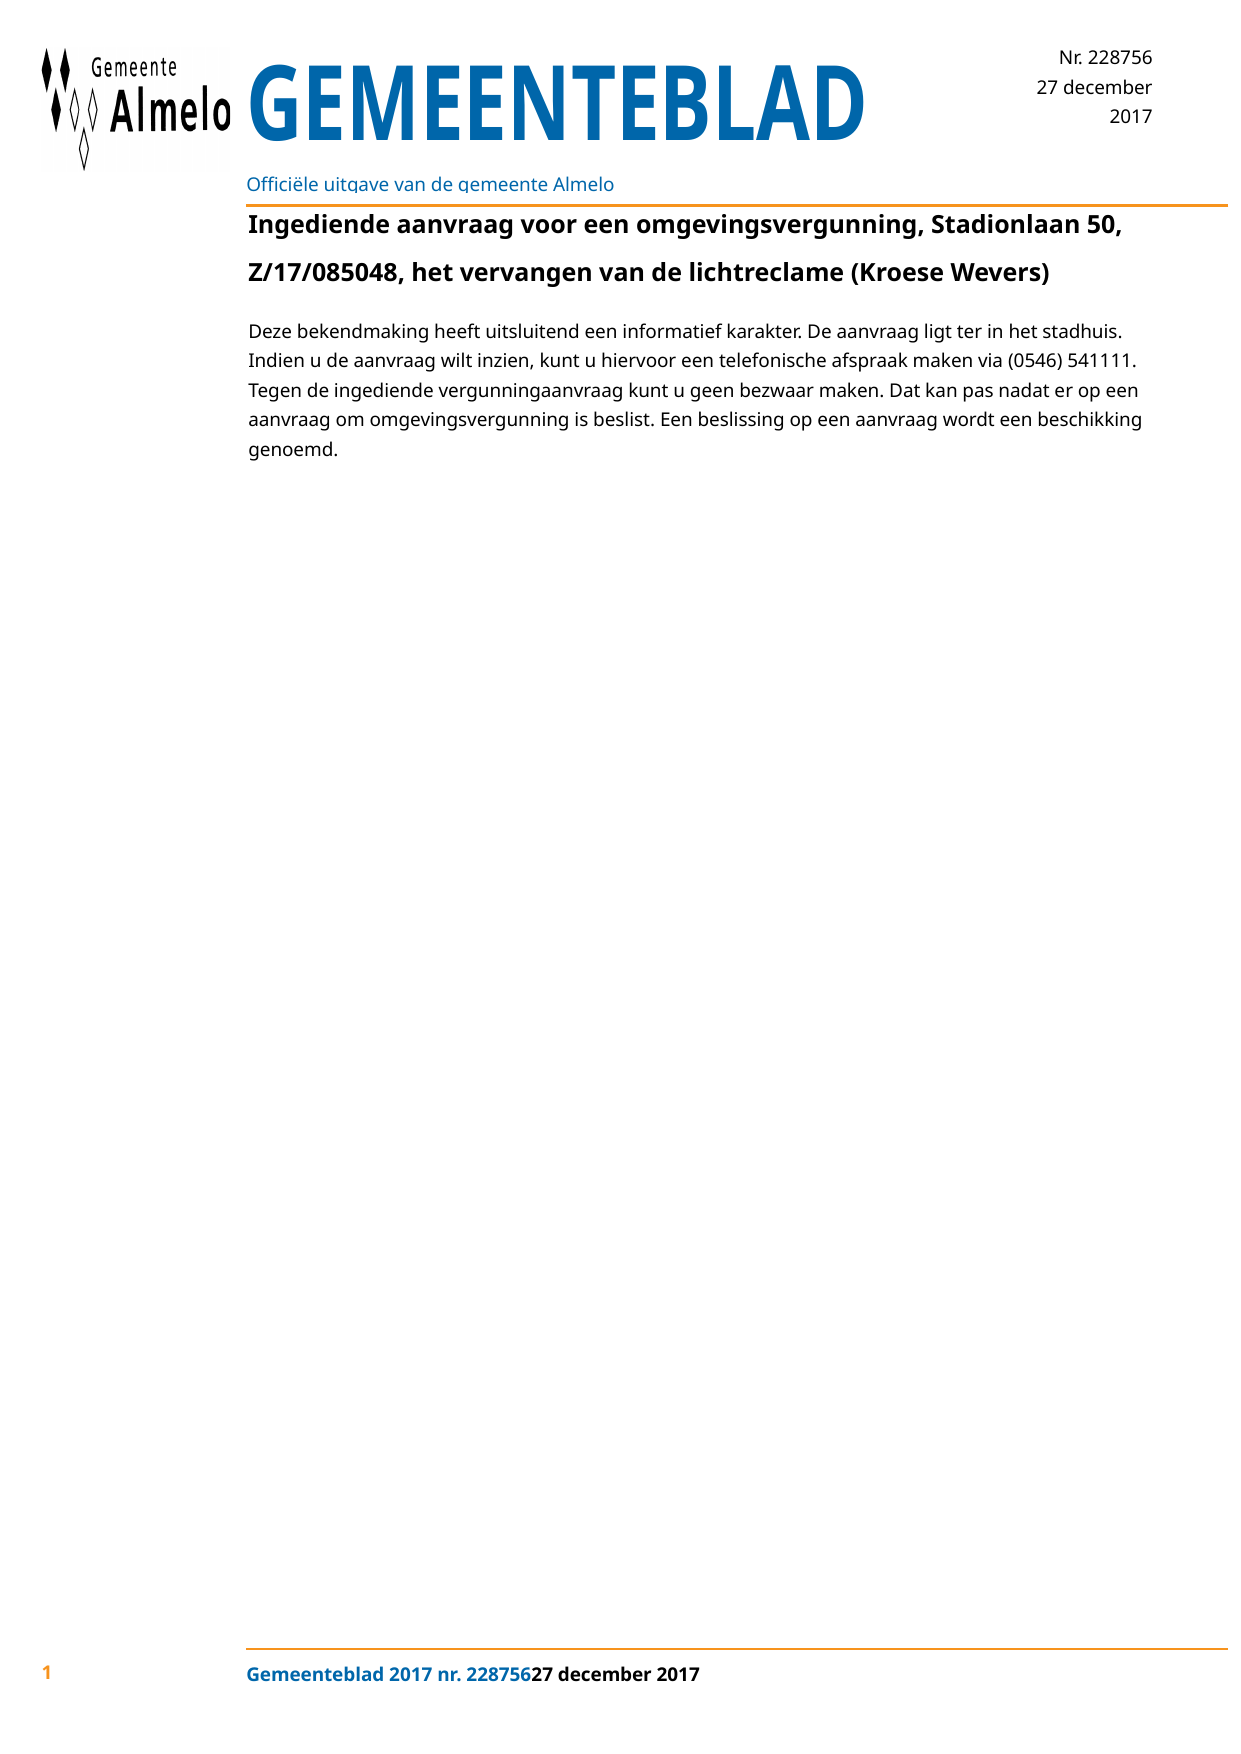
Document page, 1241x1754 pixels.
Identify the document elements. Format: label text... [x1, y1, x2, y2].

text Deze bekendmaking heeft uitsluitend een informatief karakter. De aanvraag ligt ter in het stadhuis. Indien u de aanvraag wilt inzien, kunt u hiervoor een telefonische afspraak maken via (0546) 541111. Tegen de ingediende vergunningaanvraag kunt u geen bezwaar maken. Dat kan pas nadat er op een aanvraag om omgevingsvergunning is beslist. Een beslissing op een aanvraag wordt een beschikking genoemd. [248, 318, 1152, 462]
text Ingediende aanvraag voor een omgevingsvergunning, Stadionlaan 50, Z/17/085048, het vervangen van de lichtreclame (Kroese Wevers) [248, 207, 1152, 288]
picture [41, 47, 231, 172]
